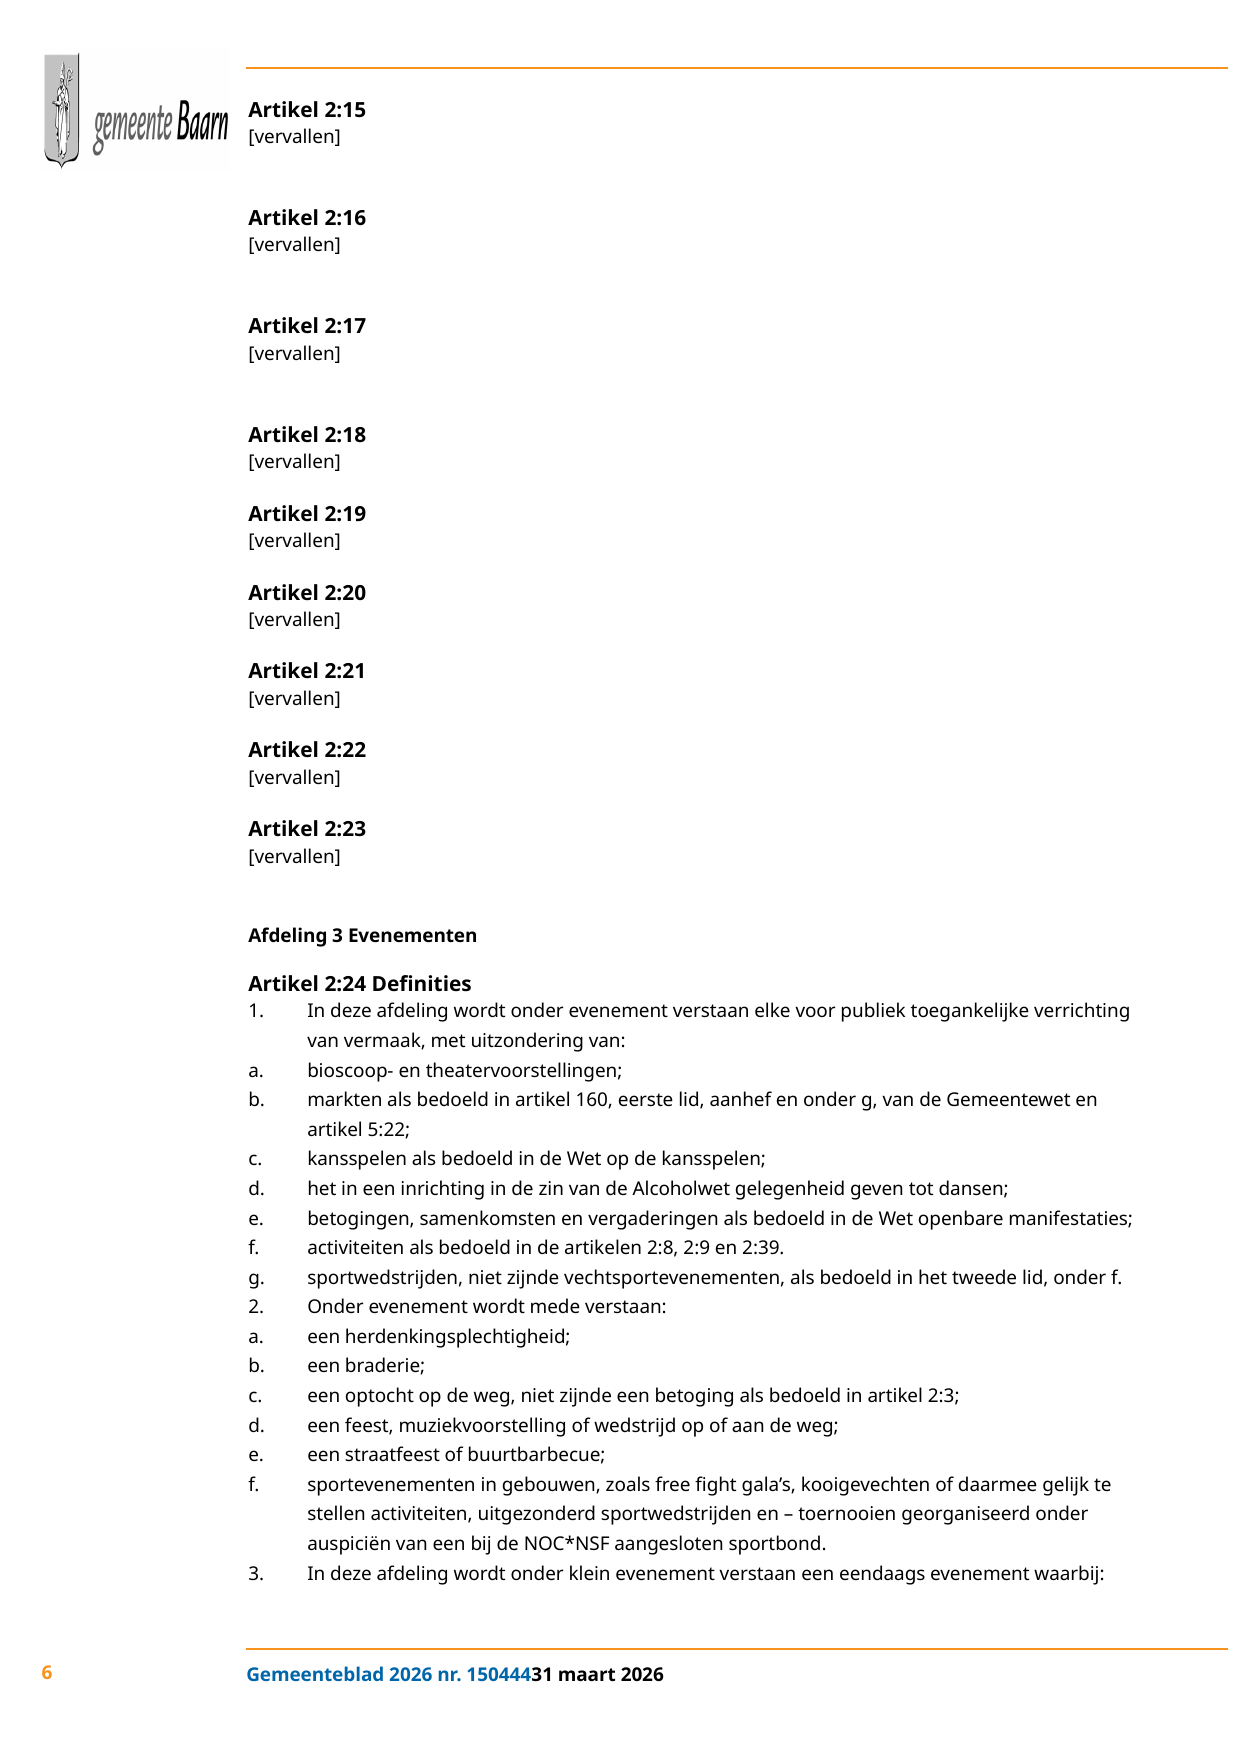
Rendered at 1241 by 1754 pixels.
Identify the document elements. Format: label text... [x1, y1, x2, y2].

list In deze afdeling wordt onder klein evenement verstaan een eendaags evenement waarbij: [248, 1560, 1152, 1586]
text Afdeling 3 Evenementen [248, 923, 1152, 948]
list een optocht op de weg, niet zijnde een betoging als bedoeld in artikel 2:3; [248, 1382, 1152, 1408]
text Artikel 2:19 [248, 499, 1152, 527]
text Artikel 2:16 [248, 203, 1152, 232]
text Artikel 2:24 Definities [248, 969, 1152, 998]
text [vervallen] [248, 685, 1152, 711]
text Artikel 2:15 [248, 95, 1152, 123]
text [vervallen] [248, 123, 1152, 149]
text [vervallen] [248, 340, 1152, 366]
list betogingen, samenkomsten en vergaderingen als bedoeld in de Wet openbare manifestaties; [248, 1205, 1152, 1231]
list een straatfeest of buurtbarbecue; [248, 1441, 1152, 1467]
text [vervallen] [248, 843, 1152, 868]
text Artikel 2:18 [248, 420, 1152, 448]
text [vervallen] [248, 764, 1152, 790]
list sportwedstrijden, niet zijnde vechtsportevenementen, als bedoeld in het tweede lid, onder f. [248, 1264, 1152, 1290]
text [vervallen] [248, 232, 1152, 257]
text Artikel 2:17 [248, 312, 1152, 340]
list kansspelen als bedoeld in de Wet op de kansspelen; [248, 1146, 1152, 1171]
text Artikel 2:20 [248, 578, 1152, 606]
list een herdenkingsplechtigheid; [248, 1323, 1152, 1349]
text [vervallen] [248, 527, 1152, 553]
text Artikel 2:23 [248, 814, 1152, 843]
list Onder evenement wordt mede verstaan: [248, 1293, 1152, 1319]
text [vervallen] [248, 448, 1152, 474]
picture [41, 47, 231, 172]
list markten als bedoeld in artikel 160, eerste lid, aanhef en onder g, van de Gemeentewet en artikel 5:22; [248, 1086, 1152, 1142]
list In deze afdeling wordt onder evenement verstaan elke voor publiek toegankelijke verrichting van vermaak, met uitzondering van: [248, 998, 1152, 1053]
list sportevenementen in gebouwen, zoals free fight gala’s, kooigevechten of daarmee gelijk te stellen activiteiten, uitgezonderd sportwedstrijden en – toernooien georganiseerd onder auspiciën van een bij de NOC*NSF aangesloten sportbond. [248, 1471, 1152, 1556]
list activiteiten als bedoeld in de artikelen 2:8, 2:9 en 2:39. [248, 1234, 1152, 1260]
list het in een inrichting in de zin van de Alcoholwet gelegenheid geven tot dansen; [248, 1175, 1152, 1201]
list een braderie; [248, 1353, 1152, 1378]
text [vervallen] [248, 606, 1152, 632]
list een feest, muziekvoorstelling of wedstrijd op of aan de weg; [248, 1412, 1152, 1438]
text Artikel 2:21 [248, 657, 1152, 685]
list bioscoop- en theatervoorstellingen; [248, 1057, 1152, 1083]
text Artikel 2:22 [248, 736, 1152, 764]
